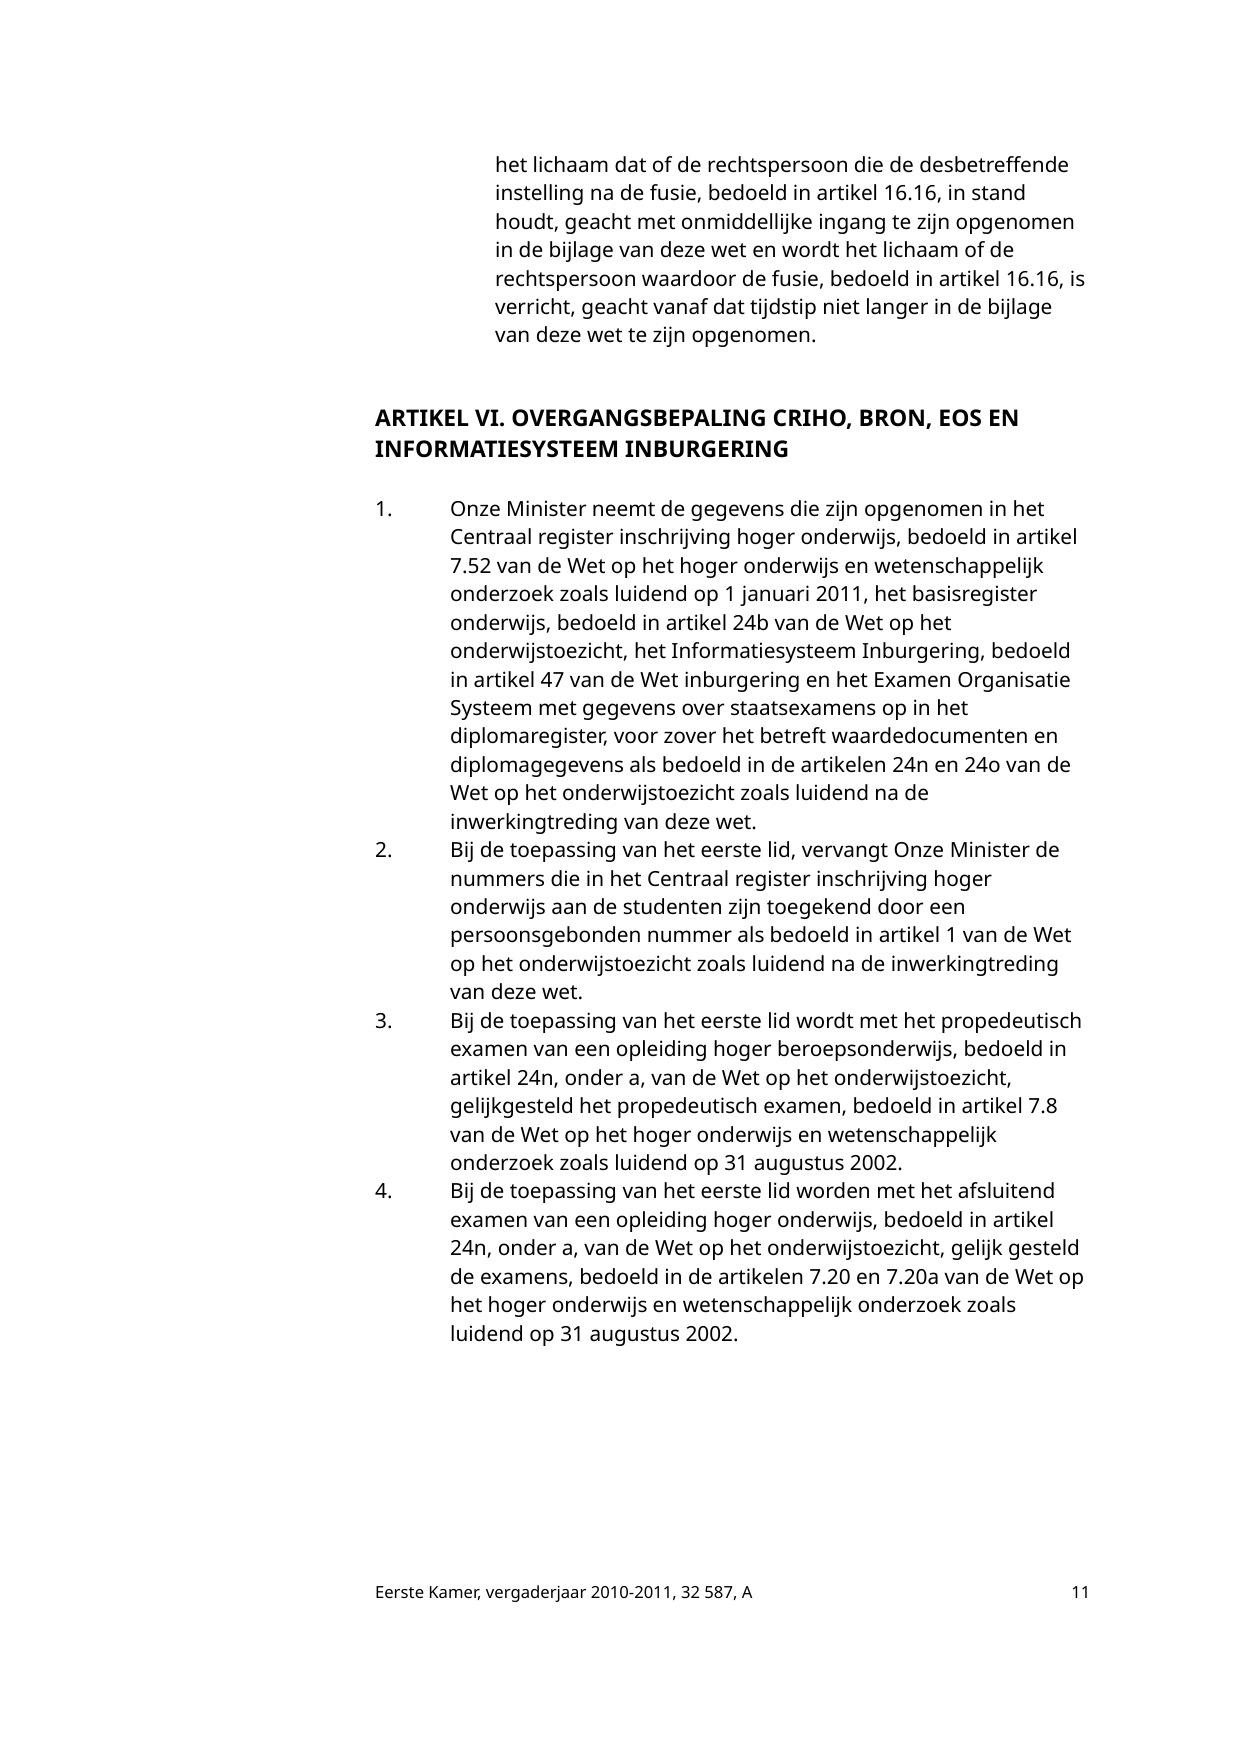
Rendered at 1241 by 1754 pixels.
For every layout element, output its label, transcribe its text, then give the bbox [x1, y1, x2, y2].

list Bij de toepassing van het eerste lid, vervangt Onze Minister de nummers die in het Centraal register inschrijving hoger onderwijs aan de studenten zijn toegekend door een persoonsgebonden nummer als bedoeld in artikel 1 van de Wet op het onderwijstoezicht zoals luidend na de inwerkingtreding van deze wet. [375, 835, 1090, 1006]
list het lichaam dat of de rechtspersoon die de desbetreffende instelling na de fusie, bedoeld in artikel 16.16, in stand houdt, geacht met onmiddellijke ingang te zijn opgenomen in de bijlage van deze wet en wordt het lichaam of de rechtspersoon waardoor de fusie, bedoeld in artikel 16.16, is verricht, geacht vanaf dat tijdstip niet langer in de bijlage van deze wet te zijn opgenomen. [420, 150, 1090, 349]
list Onze Minister neemt de gegevens die zijn opgenomen in het Centraal register inschrijving hoger onderwijs, bedoeld in artikel 7.52 van de Wet op het hoger onderwijs en wetenschappelijk onderzoek zoals luidend op 1 januari 2011, het basisregister onderwijs, bedoeld in artikel 24b van de Wet op het onderwijstoezicht, het Informatiesysteem Inburgering, bedoeld in artikel 47 van de Wet inburgering en het Examen Organisatie Systeem met gegevens over staatsexamens op in het diplomaregister, voor zover het betreft waardedocumenten en diplomagegevens als bedoeld in de artikelen 24n en 24o van de Wet op het onderwijstoezicht zoals luidend na de inwerkingtreding van deze wet. [375, 494, 1090, 835]
list Bij de toepassing van het eerste lid wordt met het propedeutisch examen van een opleiding hoger beroepsonderwijs, bedoeld in artikel 24n, onder a, van de Wet op het onderwijstoezicht, gelijkgesteld het propedeutisch examen, bedoeld in artikel 7.8 van de Wet op het hoger onderwijs en wetenschappelijk onderzoek zoals luidend op 31 augustus 2002. [375, 1006, 1090, 1177]
subtitle ARTIKEL VI. OVERGANGSBEPALING CRIHO, BRON, EOS EN INFORMATIESYSTEEM INBURGERING [375, 402, 1090, 464]
list Bij de toepassing van het eerste lid worden met het afsluitend examen van een opleiding hoger onderwijs, bedoeld in artikel 24n, onder a, van de Wet op het onderwijstoezicht, gelijk gesteld de examens, bedoeld in de artikelen 7.20 en 7.20a van de Wet op het hoger onderwijs en wetenschappelijk onderzoek zoals luidend op 31 augustus 2002. [375, 1177, 1090, 1347]
